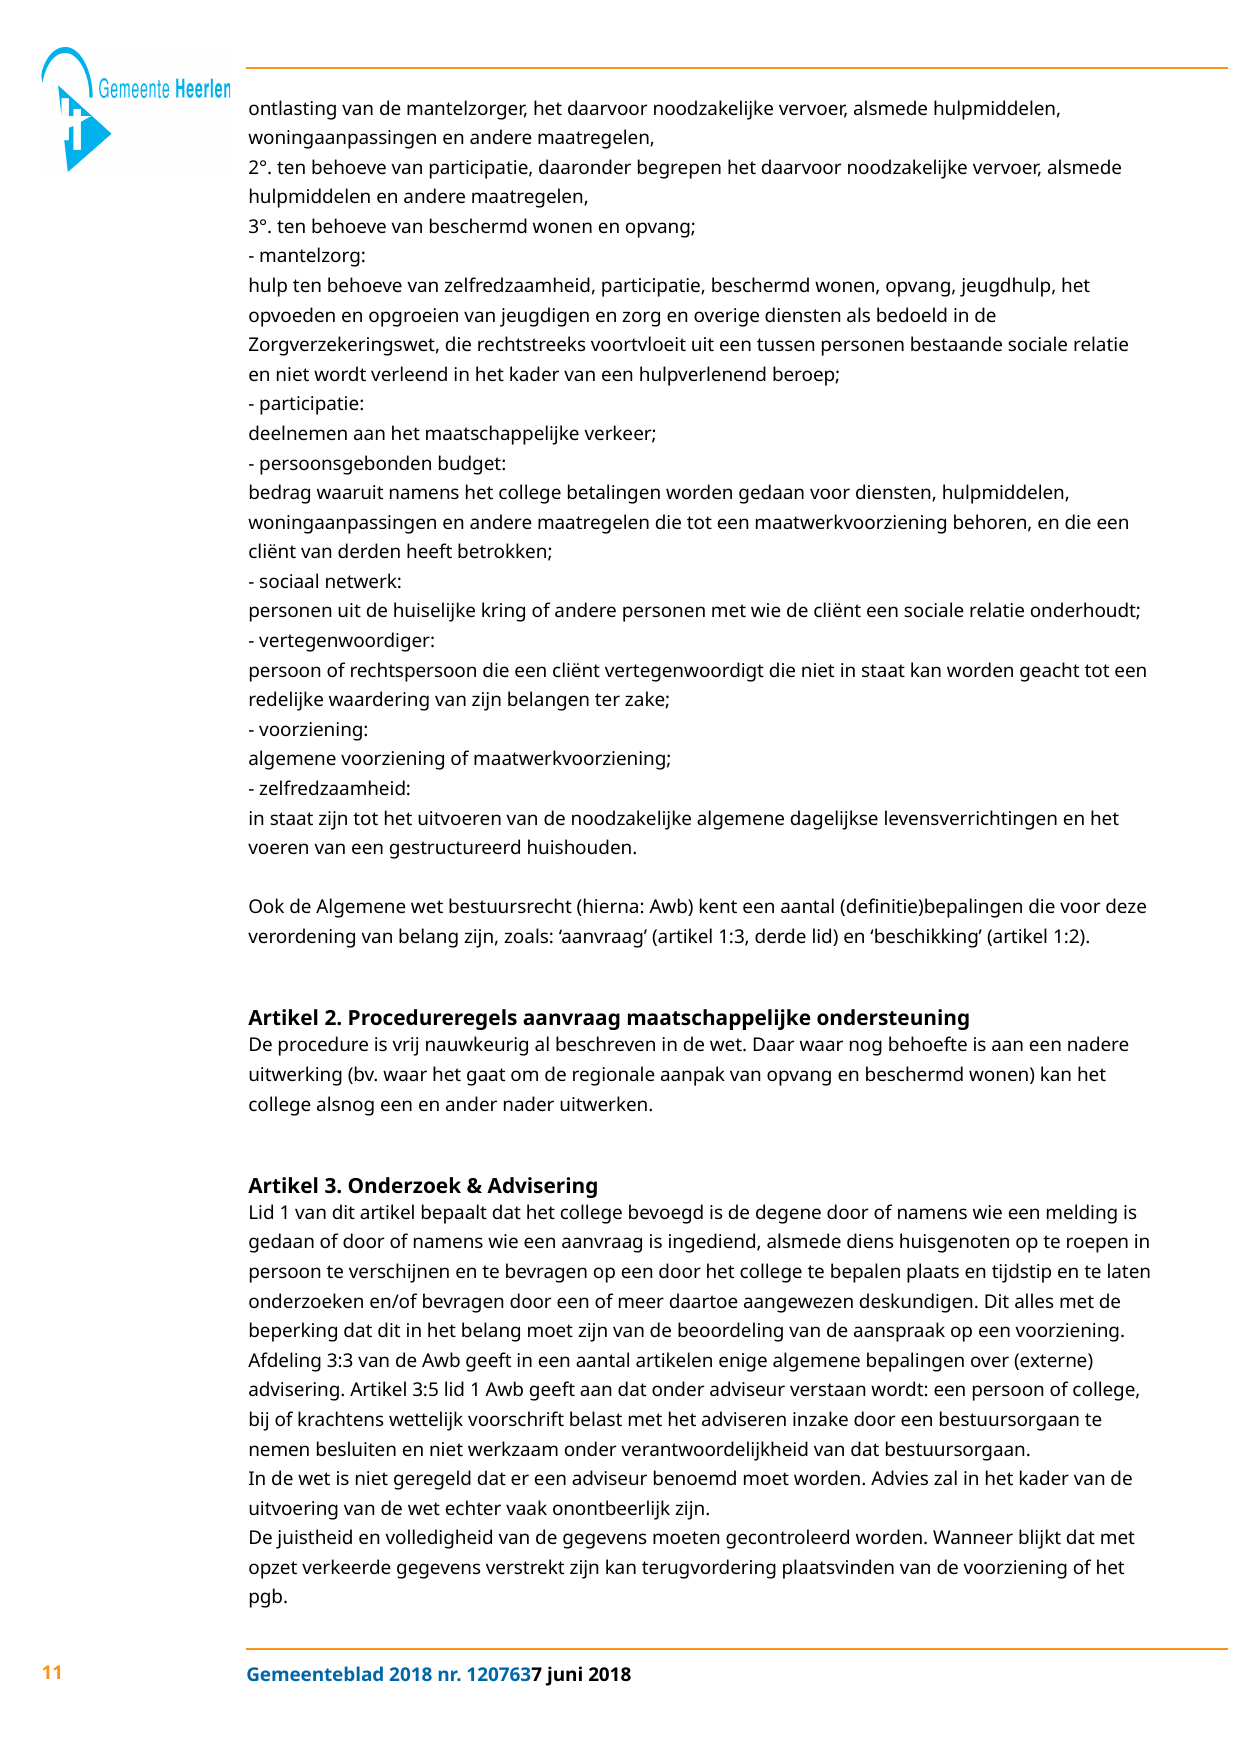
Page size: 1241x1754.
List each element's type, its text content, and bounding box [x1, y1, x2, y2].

text De juistheid en volledigheid van de gegevens moeten gecontroleerd worden. Wanneer blijkt dat met opzet verkeerde gegevens verstrekt zijn kan terugvordering plaatsvinden van de voorziening of het pgb. [248, 1524, 1152, 1609]
text - sociaal netwerk: [248, 568, 1152, 594]
text - vertegenwoordiger: [248, 627, 1152, 653]
text Artikel 3. Onderzoek & Advisering [248, 1171, 1152, 1199]
text Artikel 2. Procedureregels aanvraag maatschappelijke ondersteuning [248, 1003, 1152, 1032]
text algemene voorziening of maatwerkvoorziening; [248, 746, 1152, 771]
picture [41, 47, 231, 172]
text - zelfredzaamheid: [248, 775, 1152, 801]
text Lid 1 van dit artikel bepaalt dat het college bevoegd is de degene door of namens wie een melding is gedaan of door of namens wie een aanvraag is ingediend, alsmede diens huisgenoten op te roepen in persoon te verschijnen en te bevragen op een door het college te bepalen plaats en tijdstip en te laten onderzoeken en/of bevragen door een of meer daartoe aangewezen deskundigen. Dit alles met de beperking dat dit in het belang moet zijn van de beoordeling van de aanspraak op een voorziening. [248, 1199, 1152, 1343]
text 2°. ten behoeve van participatie, daaronder begrepen het daarvoor noodzakelijke vervoer, alsmede hulpmiddelen en andere maatregelen, [248, 154, 1152, 209]
text ontlasting van de mantelzorger, het daarvoor noodzakelijke vervoer, alsmede hulpmiddelen, woningaanpassingen en andere maatregelen, [248, 95, 1152, 150]
text - persoonsgebonden budget: [248, 450, 1152, 476]
picture [41, 47, 58, 70]
text - voorziening: [248, 716, 1152, 742]
text - mantelzorg: [248, 243, 1152, 268]
text persoon of rechtspersoon die een cliënt vertegenwoordigt die niet in staat kan worden geacht tot een redelijke waardering van zijn belangen ter zake; [248, 657, 1152, 712]
text 3°. ten behoeve van beschermd wonen en opvang; [248, 213, 1152, 239]
text personen uit de huiselijke kring of andere personen met wie de cliёnt een sociale relatie onderhoudt; [248, 598, 1152, 623]
text Ook de Algemene wet bestuursrecht (hierna: Awb) kent een aantal (definitie)bepalingen die voor deze verordening van belang zijn, zoals: ‘aanvraag’ (artikel 1:3, derde lid) en ‘beschikking’ (artikel 1:2). [248, 893, 1152, 949]
text in staat zijn tot het uitvoeren van de noodzakelijke algemene dagelijkse levensverrichtingen en het voeren van een gestructureerd huishouden. [248, 805, 1152, 860]
text - participatie: [248, 391, 1152, 416]
text De procedure is vrij nauwkeurig al beschreven in de wet. Daar waar nog behoefte is aan een nadere uitwerking (bv. waar het gaat om de regionale aanpak van opvang en beschermd wonen) kan het college alsnog een en ander nader uitwerken. [248, 1032, 1152, 1116]
text bedrag waaruit namens het college betalingen worden gedaan voor diensten, hulpmiddelen, woningaanpassingen en andere maatregelen die tot een maatwerkvoorziening behoren, en die een cliënt van derden heeft betrokken; [248, 479, 1152, 564]
text In de wet is niet geregeld dat er een adviseur benoemd moet worden. Advies zal in het kader van de uitvoering van de wet echter vaak onontbeerlijk zijn. [248, 1465, 1152, 1521]
text hulp ten behoeve van zelfredzaamheid, participatie, beschermd wonen, opvang, jeugdhulp, het opvoeden en opgroeien van jeugdigen en zorg en overige diensten als bedoeld in de Zorgverzekeringswet, die rechtstreeks voortvloeit uit een tussen personen bestaande sociale relatie en niet wordt verleend in het kader van een hulpverlenend beroep; [248, 272, 1152, 387]
text deelnemen aan het maatschappelijke verkeer; [248, 420, 1152, 446]
text Afdeling 3:3 van de Awb geeft in een aantal artikelen enige algemene bepalingen over (externe) advisering. Artikel 3:5 lid 1 Awb geeft aan dat onder adviseur verstaan wordt: een persoon of college, bij of krachtens wettelijk voorschrift belast met het adviseren inzake door een bestuursorgaan te nemen besluiten en niet werkzaam onder verantwoordelijkheid van dat bestuursorgaan. [248, 1347, 1152, 1462]
